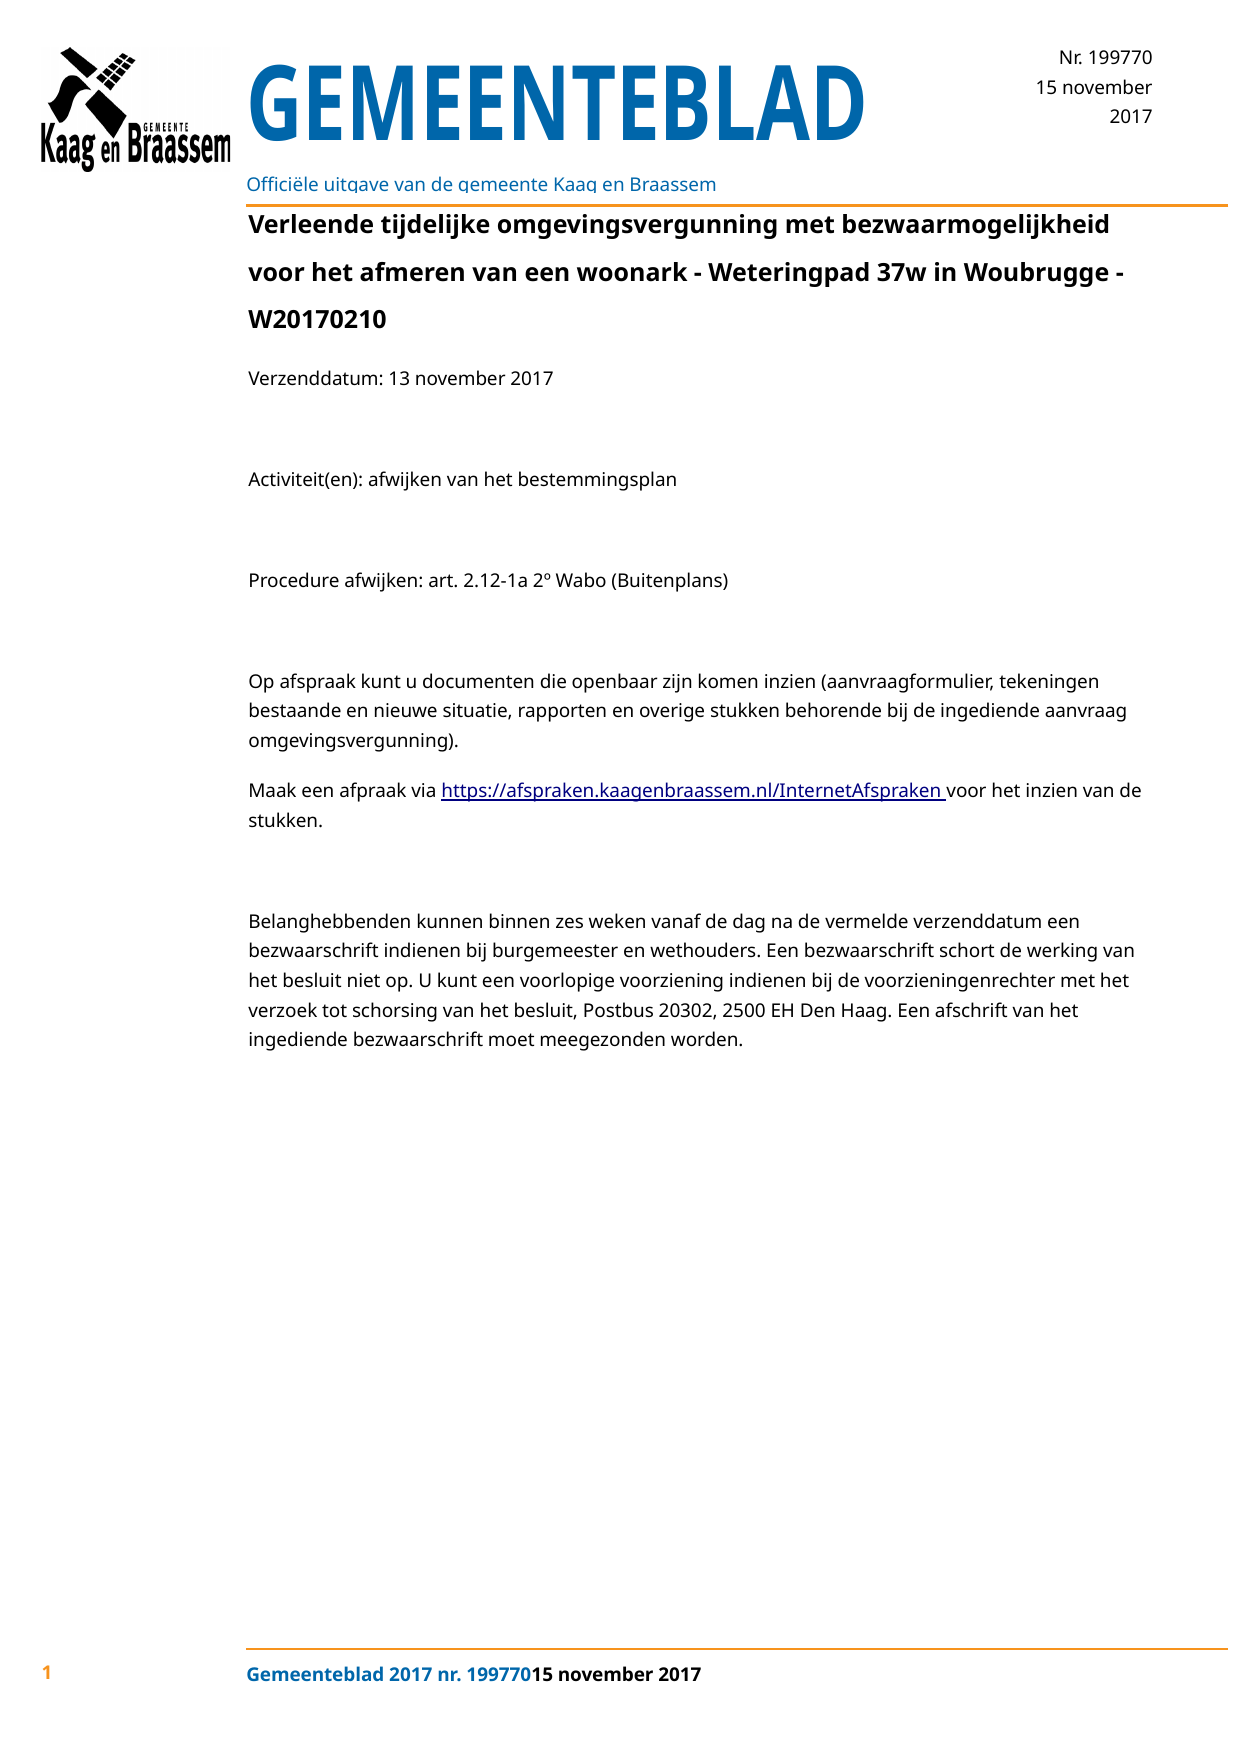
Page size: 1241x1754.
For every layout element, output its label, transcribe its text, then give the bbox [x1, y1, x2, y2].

picture [41, 47, 231, 172]
text Activiteit(en): afwijken van het bestemmingsplan [248, 466, 1152, 492]
text Maak een afpraak via https://afspraken.kaagenbraassem.nl/InternetAfspraken voor het inzien van de stukken. [248, 778, 1152, 833]
text Belanghebbenden kunnen binnen zes weken vanaf de dag na de vermelde verzenddatum een bezwaarschrift indienen bij burgemeester en wethouders. Een bezwaarschrift schort de werking van het besluit niet op. U kunt een voorlopige voorziening indienen bij de voorzieningenrechter met het verzoek tot schorsing van het besluit, Postbus 20302, 2500 EH Den Haag. Een afschrift van het ingediende bezwaarschrift moet meegezonden worden. [248, 908, 1152, 1052]
text Verzenddatum: 13 november 2017 [248, 366, 1152, 391]
text Op afspraak kunt u documenten die openbaar zijn komen inzien (aanvraagformulier, tekeningen bestaande en nieuwe situatie, rapporten en overige stukken behorende bij de ingediende aanvraag omgevingsvergunning). [248, 668, 1152, 753]
text Verleende tijdelijke omgevingsvergunning met bezwaarmogelijkheid voor het afmeren van een woonark - Weteringpad 37w in Woubrugge - W20170210 [248, 207, 1152, 336]
text Procedure afwijken: art. 2.12-1a 2º Wabo (Buitenplans) [248, 567, 1152, 593]
